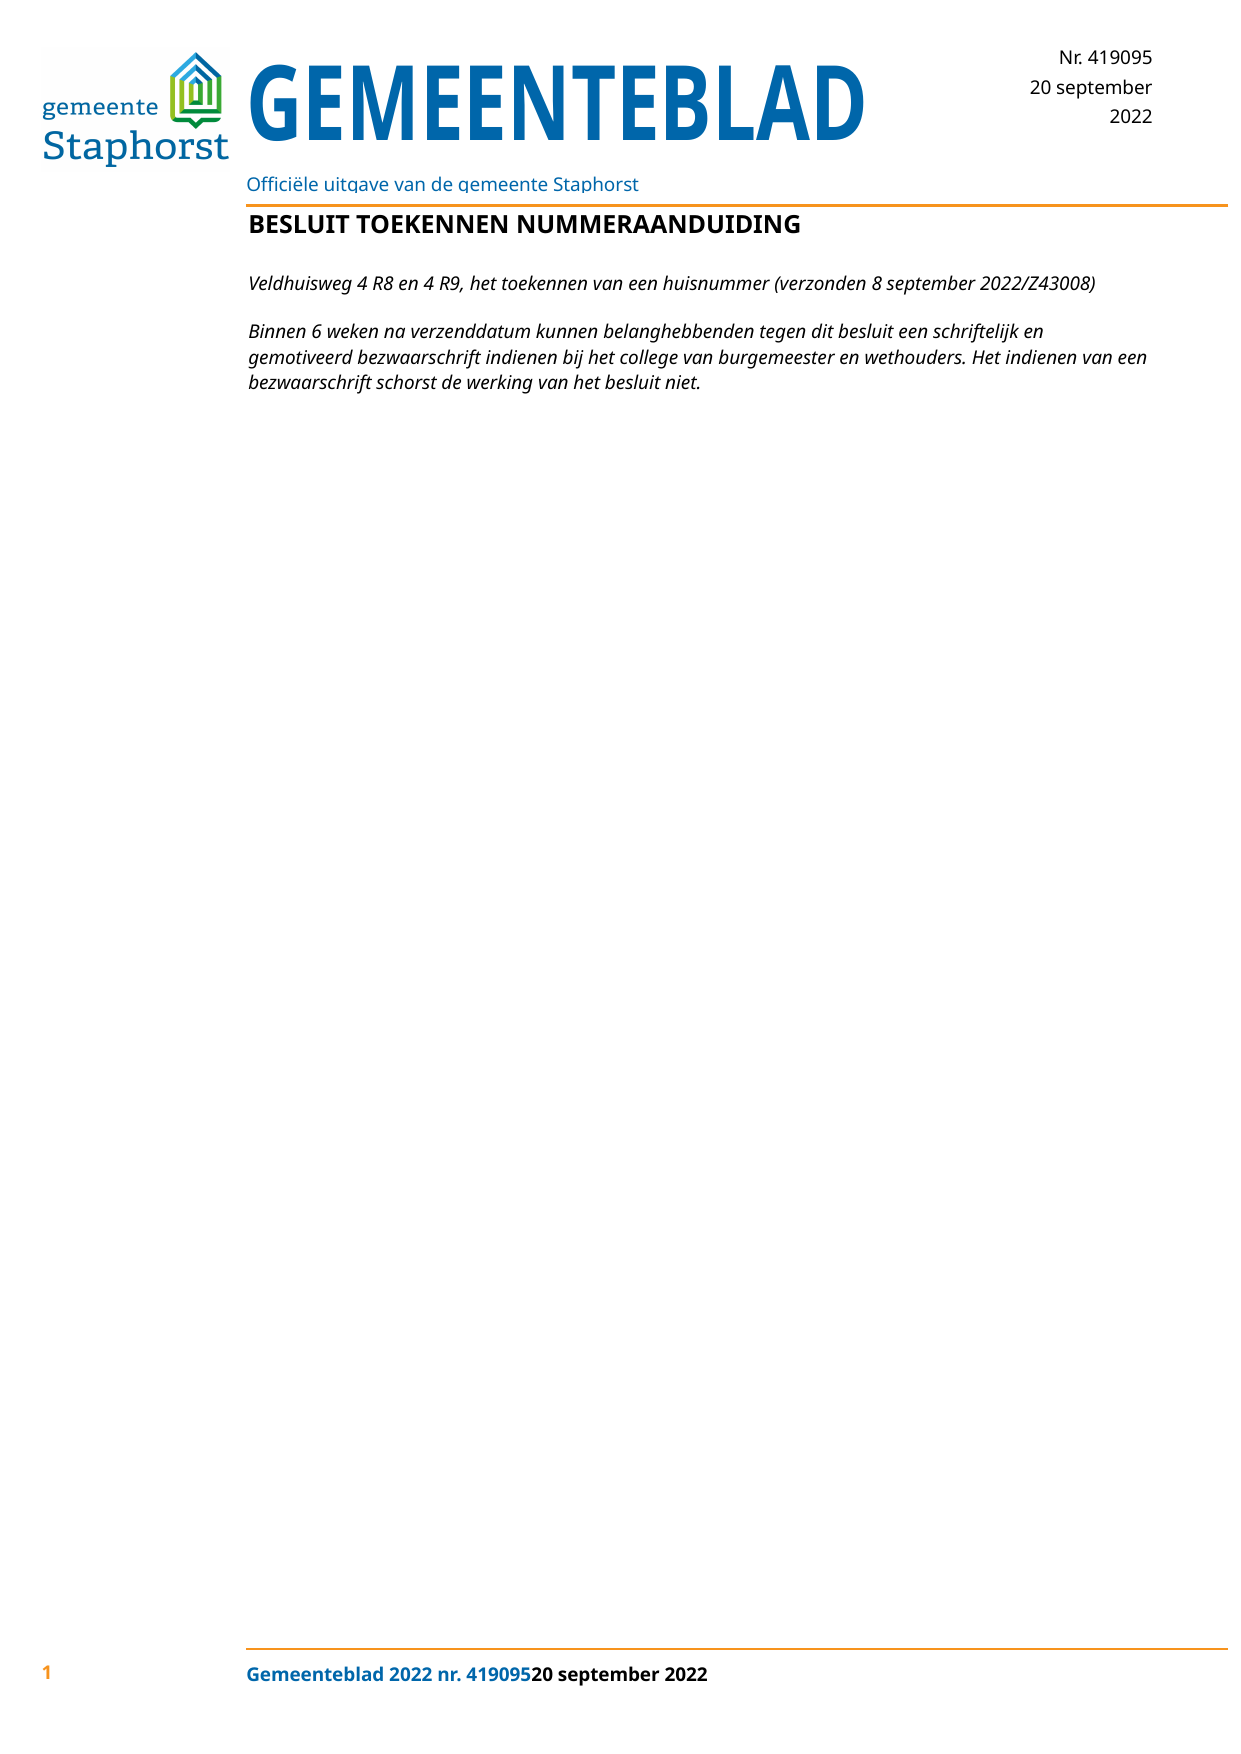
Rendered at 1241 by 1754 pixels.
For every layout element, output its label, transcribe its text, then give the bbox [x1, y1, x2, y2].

text Veldhuisweg 4 R8 en 4 R9, het toekennen van een huisnummer (verzonden 8 september 2022/Z43008) [248, 270, 1152, 296]
picture [41, 47, 231, 172]
text Binnen 6 weken na verzenddatum kunnen belanghebbenden tegen dit besluit een schriftelijk en gemotiveerd bezwaarschrift indienen bij het college van burgemeester en wethouders. Het indienen van een bezwaarschrift schorst de werking van het besluit niet. [248, 318, 1152, 395]
text BESLUIT TOEKENNEN NUMMERAANDUIDING [248, 207, 1152, 241]
